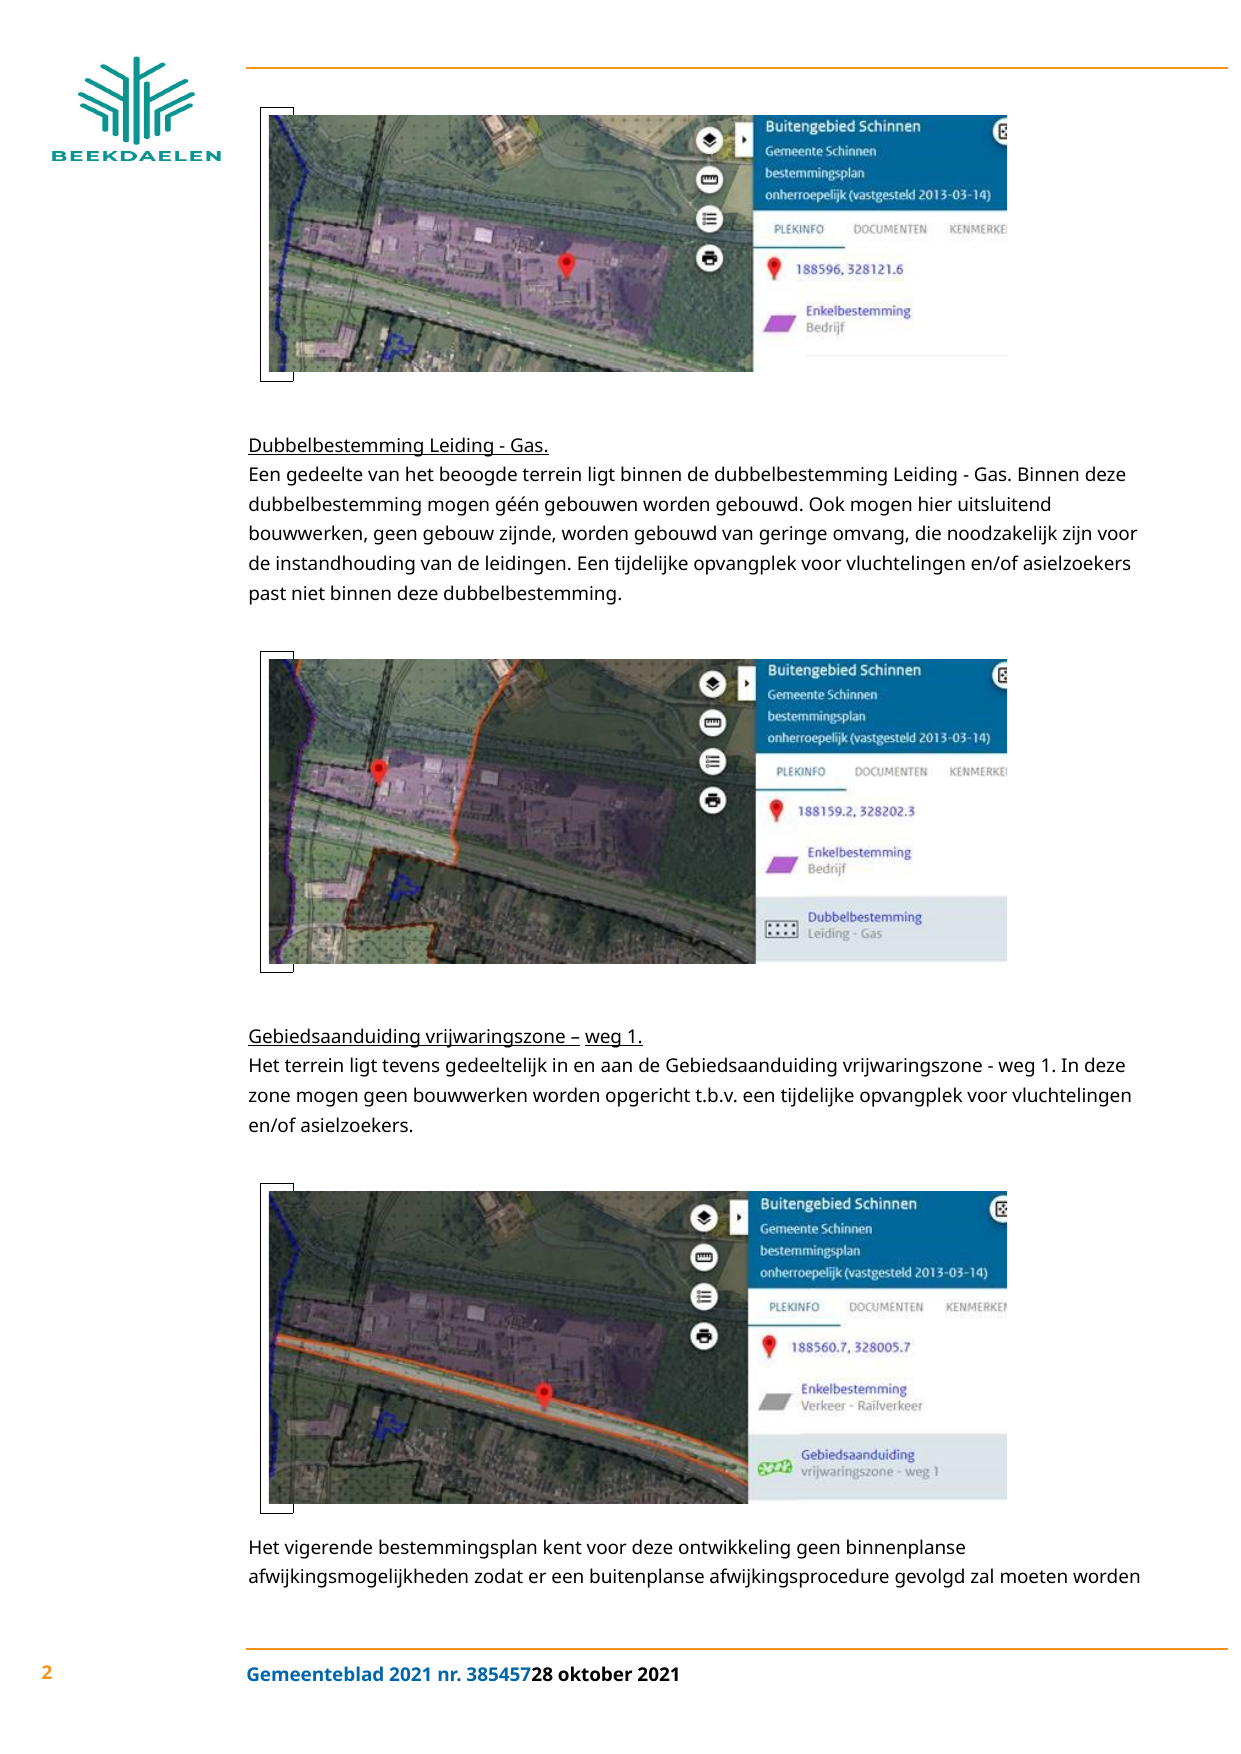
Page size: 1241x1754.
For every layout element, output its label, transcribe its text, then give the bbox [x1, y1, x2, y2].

picture [985, 115, 1008, 151]
picture [768, 690, 827, 702]
picture [268, 1191, 1008, 1504]
text Het vigerende bestemmingsplan kent voor deze ontwikkeling geen binnenplanse afwijkingsmogelijkheden zodat er een buitenplanse afwijkingsprocedure gevolgd zal moeten worden [248, 1534, 1152, 1589]
text Gebiedsaanduiding vrijwaringszone – weg 1. [248, 1023, 1152, 1049]
picture [766, 115, 855, 140]
picture [917, 722, 932, 728]
picture [758, 1191, 918, 1241]
picture [978, 1204, 985, 1211]
picture [926, 1191, 930, 1209]
picture [858, 115, 921, 135]
picture [986, 659, 1008, 693]
picture [767, 659, 923, 702]
picture [758, 1216, 776, 1221]
picture [759, 1241, 862, 1258]
picture [984, 1218, 989, 1229]
text Een gedeelte van het beoogde terrein ligt binnen de dubbelbestemming Leiding - Gas. Binnen deze dubbelbestemming mogen géén gebouwen worden gebouwd. Ook mogen hier uitsluitend bouwwerken, geen gebouw zijnde, worden gebouwd van geringe omvang, die noodzakelijk zijn voor de instandhouding van de leidingen. Een tijdelijke opvangplek voor vluchtelingen en/of asielzoekers past niet binnen deze dubbelbestemming. [248, 461, 1152, 605]
picture [41, 47, 231, 172]
picture [967, 178, 990, 182]
text Het terrein ligt tevens gedeeltelijk in en aan de Gebiedsaanduiding vrijwaringszone - weg 1. In deze zone mogen geen bouwwerken worden opgericht t.b.v. een tijdelijke opvangplek voor vluchtelingen en/of asielzoekers. [248, 1053, 1152, 1138]
picture [950, 189, 992, 201]
picture [268, 115, 1008, 372]
picture [867, 1255, 875, 1266]
picture [985, 1191, 1008, 1229]
picture [268, 659, 1008, 964]
picture [808, 1191, 818, 1195]
picture [767, 705, 866, 728]
text Dubbelbestemming Leiding - Gas. [248, 432, 1152, 457]
